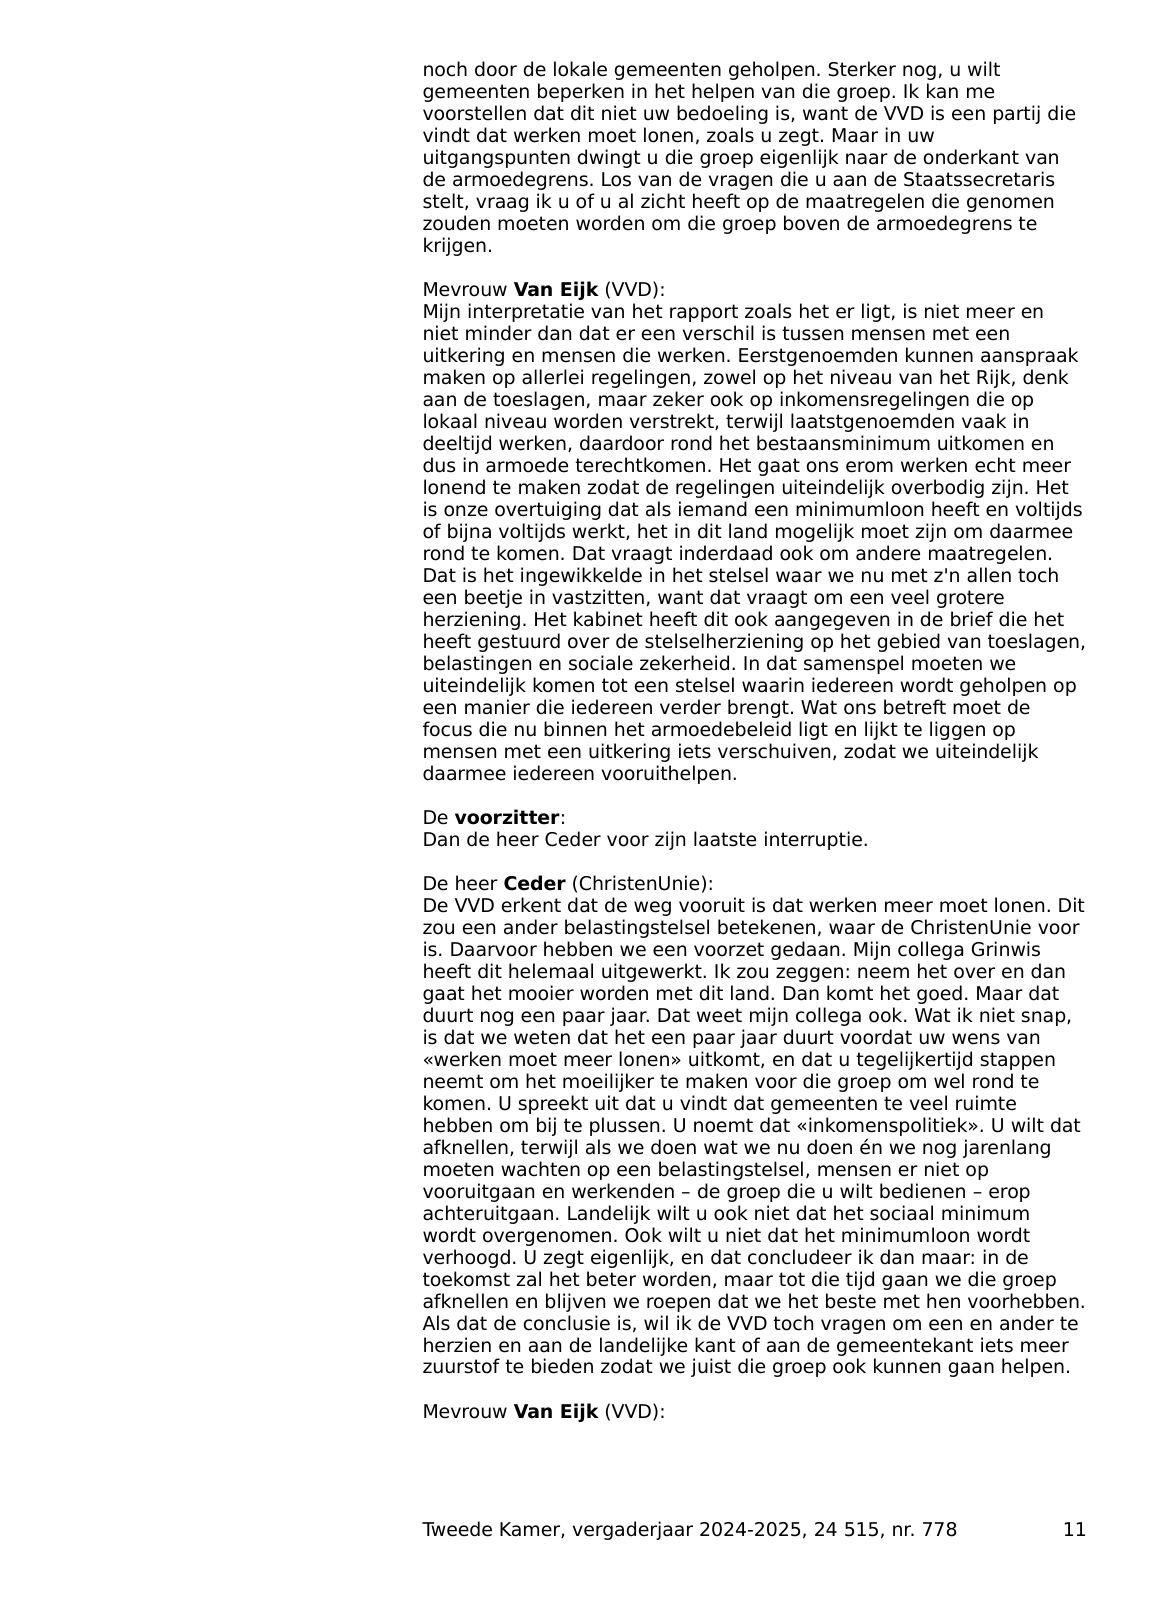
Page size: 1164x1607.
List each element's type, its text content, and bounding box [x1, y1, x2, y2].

text Mevrouw Van Eijk (VVD): [422, 1401, 1087, 1423]
text De heer Ceder (ChristenUnie): [422, 873, 1087, 895]
text Mijn interpretatie van het rapport zoals het er ligt, is niet meer en niet minder dan dat er een verschil is tussen mensen met een uitkering en mensen die werken. Eerstgenoemden kunnen aanspraak maken op allerlei regelingen, zowel op het niveau van het Rijk, denk aan de toeslagen, maar zeker ook op inkomensregelingen die op lokaal niveau worden verstrekt, terwijl laatstgenoemden vaak in deeltijd werken, daardoor rond het bestaansminimum uitkomen en dus in armoede terechtkomen. Het gaat ons erom werken echt meer lonend te maken zodat de regelingen uiteindelijk overbodig zijn. Het is onze overtuiging dat als iemand een minimumloon heeft en voltijds of bijna voltijds werkt, het in dit land mogelijk moet zijn om daarmee rond te komen. Dat vraagt inderdaad ook om andere maatregelen. Dat is het ingewikkelde in het stelsel waar we nu met z'n allen toch een beetje in vastzitten, want dat vraagt om een veel grotere herziening. Het kabinet heeft dit ook aangegeven in de brief die het heeft gestuurd over de stelselherziening op het gebied van toeslagen, belastingen en sociale zekerheid. In dat samenspel moeten we uiteindelijk komen tot een stelsel waarin iedereen wordt geholpen op een manier die iedereen verder brengt. Wat ons betreft moet de focus die nu binnen het armoedebeleid ligt en lijkt te liggen op mensen met een uitkering iets verschuiven, zodat we uiteindelijk daarmee iedereen vooruithelpen. [422, 301, 1087, 784]
text De voorzitter: [422, 807, 1087, 829]
text Dan de heer Ceder voor zijn laatste interruptie. [422, 829, 1087, 851]
text noch door de lokale gemeenten geholpen. Sterker nog, u wilt gemeenten beperken in het helpen van die groep. Ik kan me voorstellen dat dit niet uw bedoeling is, want de VVD is een partij die vindt dat werken moet lonen, zoals u zegt. Maar in uw uitgangspunten dwingt u die groep eigenlijk naar de onderkant van de armoedegrens. Los van de vragen die u aan de Staatssecretaris stelt, vraag ik u of u al zicht heeft op de maatregelen die genomen zouden moeten worden om die groep boven de armoedegrens te krijgen. [422, 59, 1087, 257]
text De VVD erkent dat de weg vooruit is dat werken meer moet lonen. Dit zou een ander belastingstelsel betekenen, waar de ChristenUnie voor is. Daarvoor hebben we een voorzet gedaan. Mijn collega Grinwis heeft dit helemaal uitgewerkt. Ik zou zeggen: neem het over en dan gaat het mooier worden met dit land. Dan komt het goed. Maar dat duurt nog een paar jaar. Dat weet mijn collega ook. Wat ik niet snap, is dat we weten dat het een paar jaar duurt voordat uw wens van «werken moet meer lonen» uitkomt, en dat u tegelijkertijd stappen neemt om het moeilijker te maken voor die groep om wel rond te komen. U spreekt uit dat u vindt dat gemeenten te veel ruimte hebben om bij te plussen. U noemt dat «inkomenspolitiek». U wilt dat afknellen, terwijl als we doen wat we nu doen én we nog jarenlang moeten wachten op een belastingstelsel, mensen er niet op vooruitgaan en werkenden – de groep die u wilt bedienen – erop achteruitgaan. Landelijk wilt u ook niet dat het sociaal minimum wordt overgenomen. Ook wilt u niet dat het minimumloon wordt verhoogd. U zegt eigenlijk, en dat concludeer ik dan maar: in de toekomst zal het beter worden, maar tot die tijd gaan we die groep afknellen en blijven we roepen dat we het beste met hen voorhebben. Als dat de conclusie is, wil ik de VVD toch vragen om een en ander te herzien en aan de landelijke kant of aan de gemeentekant iets meer zuurstof te bieden zodat we juist die groep ook kunnen gaan helpen. [422, 895, 1087, 1378]
text Mevrouw Van Eijk (VVD): [422, 279, 1087, 301]
